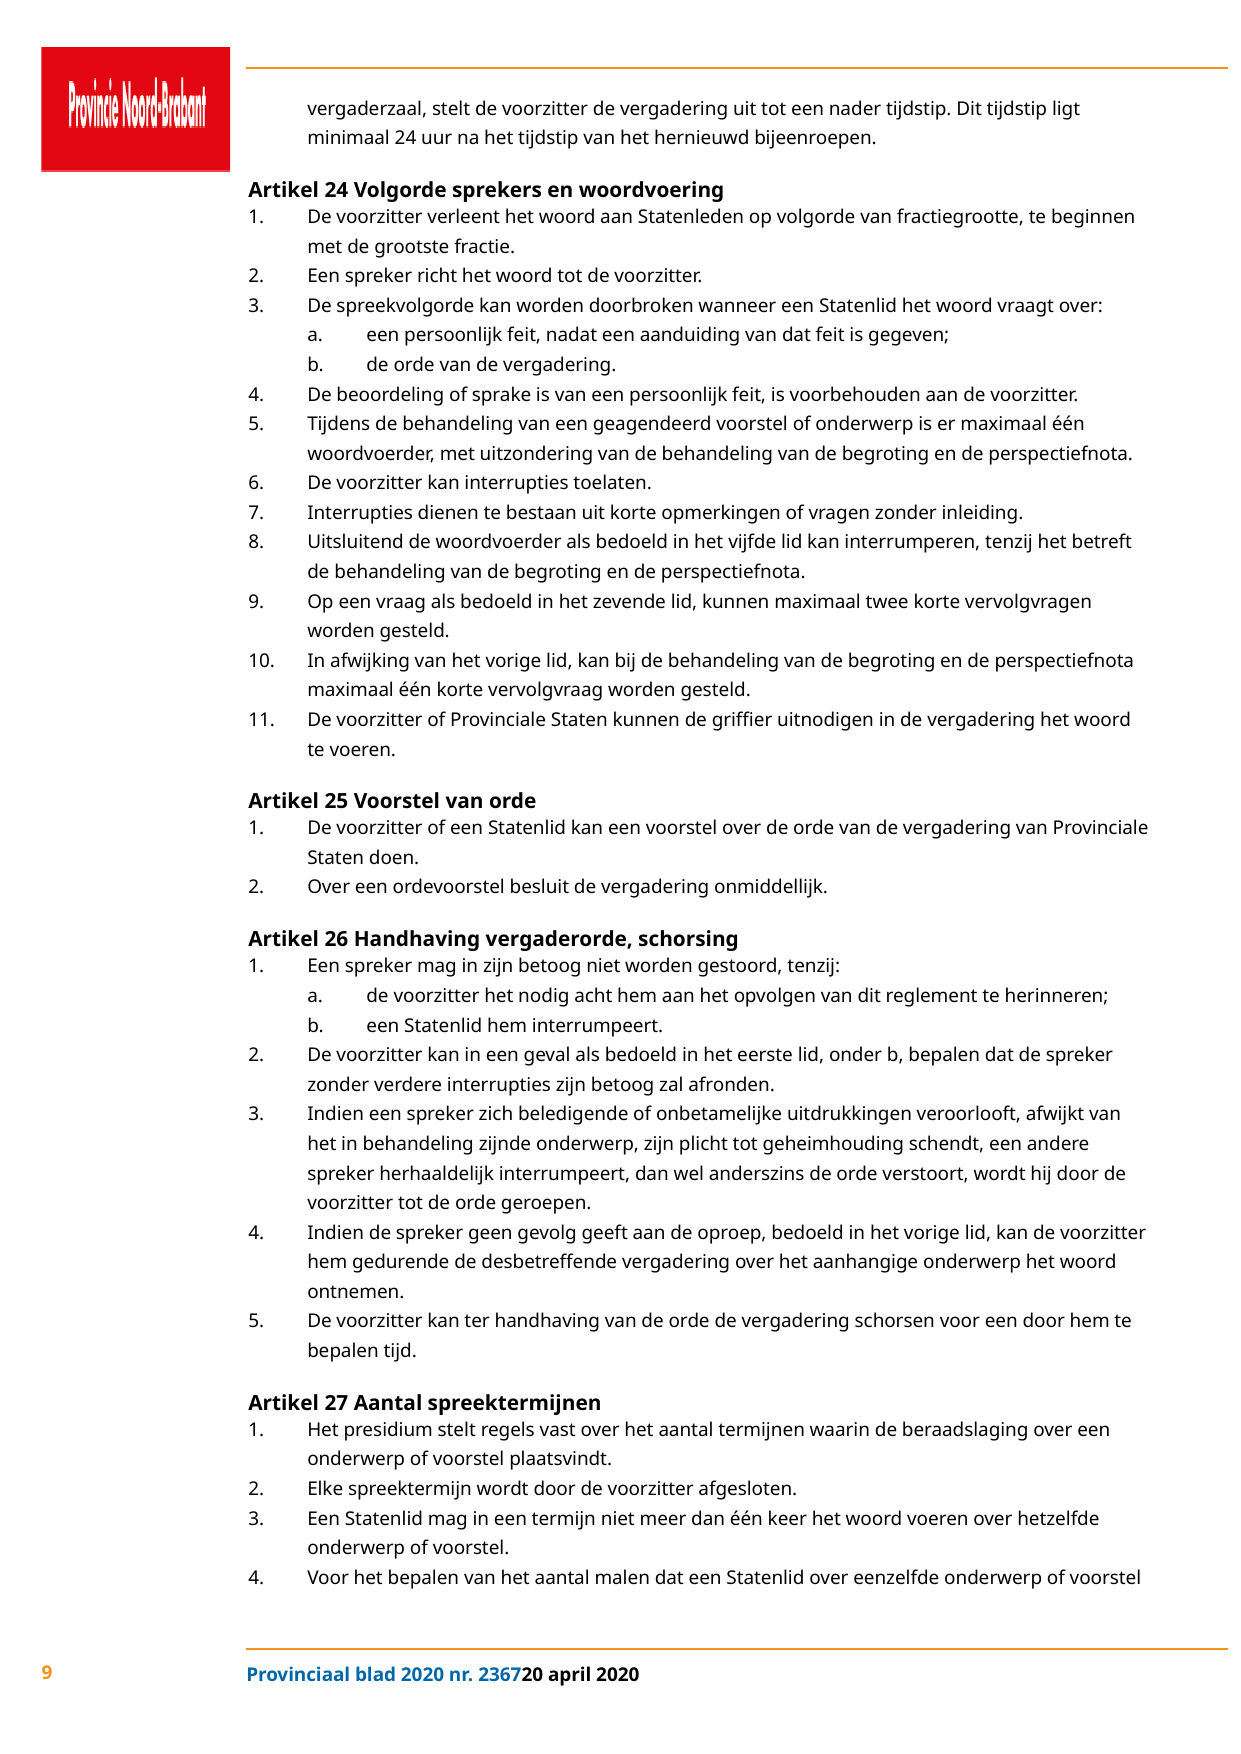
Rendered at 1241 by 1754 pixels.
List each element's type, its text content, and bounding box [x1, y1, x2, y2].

text Artikel 24 Volgorde sprekers en woordvoering [248, 175, 1152, 203]
list In afwijking van het vorige lid, kan bij de behandeling van de begroting en de perspectiefnota maximaal één korte vervolgvraag worden gesteld. [248, 647, 1152, 702]
text Artikel 25 Voorstel van orde [248, 786, 1152, 814]
list De voorzitter of een Statenlid kan een voorstel over de orde van de vergadering van Provinciale Staten doen. [248, 814, 1152, 870]
list Over een ordevoorstel besluit de vergadering onmiddellijk. [248, 874, 1152, 899]
text Artikel 26 Handhaving vergaderorde, schorsing [248, 924, 1152, 953]
list Het presidium stelt regels vast over het aantal termijnen waarin de beraadslaging over een onderwerp of voorstel plaatsvindt. [248, 1416, 1152, 1471]
list Indien een spreker zich beledigende of onbetamelijke uitdrukkingen veroorlooft, afwijkt van het in behandeling zijnde onderwerp, zijn plicht tot geheimhouding schendt, een andere spreker herhaaldelijk interrumpeert, dan wel anderszins de orde verstoort, wordt hij door de voorzitter tot de orde geroepen. [248, 1101, 1152, 1215]
list Voor het bepalen van het aantal malen dat een Statenlid over eenzelfde onderwerp of voorstel [248, 1564, 1152, 1590]
list de voorzitter het nodig acht hem aan het opvolgen van dit reglement te herinneren; [307, 982, 1152, 1008]
picture [41, 47, 231, 172]
list Een Statenlid mag in een termijn niet meer dan één keer het woord voeren over hetzelfde onderwerp of voorstel. [248, 1505, 1152, 1560]
list De voorzitter kan interrupties toelaten. [248, 469, 1152, 495]
list Tijdens de behandeling van een geagendeerd voorstel of onderwerp is er maximaal één woordvoerder, met uitzondering van de behandeling van de begroting en de perspectiefnota. [248, 410, 1152, 466]
list De voorzitter kan ter handhaving van de orde de vergadering schorsen voor een door hem te bepalen tijd. [248, 1308, 1152, 1363]
list Een spreker mag in zijn betoog niet worden gestoord, tenzij: [248, 953, 1152, 978]
list De voorzitter kan in een geval als bedoeld in het eerste lid, onder b, bepalen dat de spreker zonder verdere interrupties zijn betoog zal afronden. [248, 1041, 1152, 1097]
list Uitsluitend de woordvoerder als bedoeld in het vijfde lid kan interrumperen, tenzij het betreft de behandeling van de begroting en de perspectiefnota. [248, 529, 1152, 584]
list De voorzitter of Provinciale Staten kunnen de griffier uitnodigen in de vergadering het woord te voeren. [248, 706, 1152, 761]
list De beoordeling of sprake is van een persoonlijk feit, is voorbehouden aan de voorzitter. [248, 381, 1152, 406]
list Interrupties dienen te bestaan uit korte opmerkingen of vragen zonder inleiding. [248, 499, 1152, 525]
list Op een vraag als bedoeld in het zevende lid, kunnen maximaal twee korte vervolgvragen worden gesteld. [248, 588, 1152, 643]
list Een spreker richt het woord tot de voorzitter. [248, 262, 1152, 288]
list een Statenlid hem interrumpeert. [307, 1012, 1152, 1037]
text Artikel 27 Aantal spreektermijnen [248, 1388, 1152, 1416]
list Indien de spreker geen gevolg geeft aan de oproep, bedoeld in het vorige lid, kan de voorzitter hem gedurende de desbetreffende vergadering over het aanhangige onderwerp het woord ontnemen. [248, 1219, 1152, 1304]
list De voorzitter verleent het woord aan Statenleden op volgorde van fractiegrootte, te beginnen met de grootste fractie. [248, 203, 1152, 258]
list een persoonlijk feit, nadat een aanduiding van dat feit is gegeven; [307, 322, 1152, 347]
list Elke spreektermijn wordt door de voorzitter afgesloten. [248, 1475, 1152, 1501]
list vergaderzaal, stelt de voorzitter de vergadering uit tot een nader tijdstip. Dit tijdstip ligt minimaal 24 uur na het tijdstip van het hernieuwd bijeenroepen. [248, 95, 1152, 150]
list de orde van de vergadering. [307, 351, 1152, 377]
list De spreekvolgorde kan worden doorbroken wanneer een Statenlid het woord vraagt over: [248, 292, 1152, 318]
